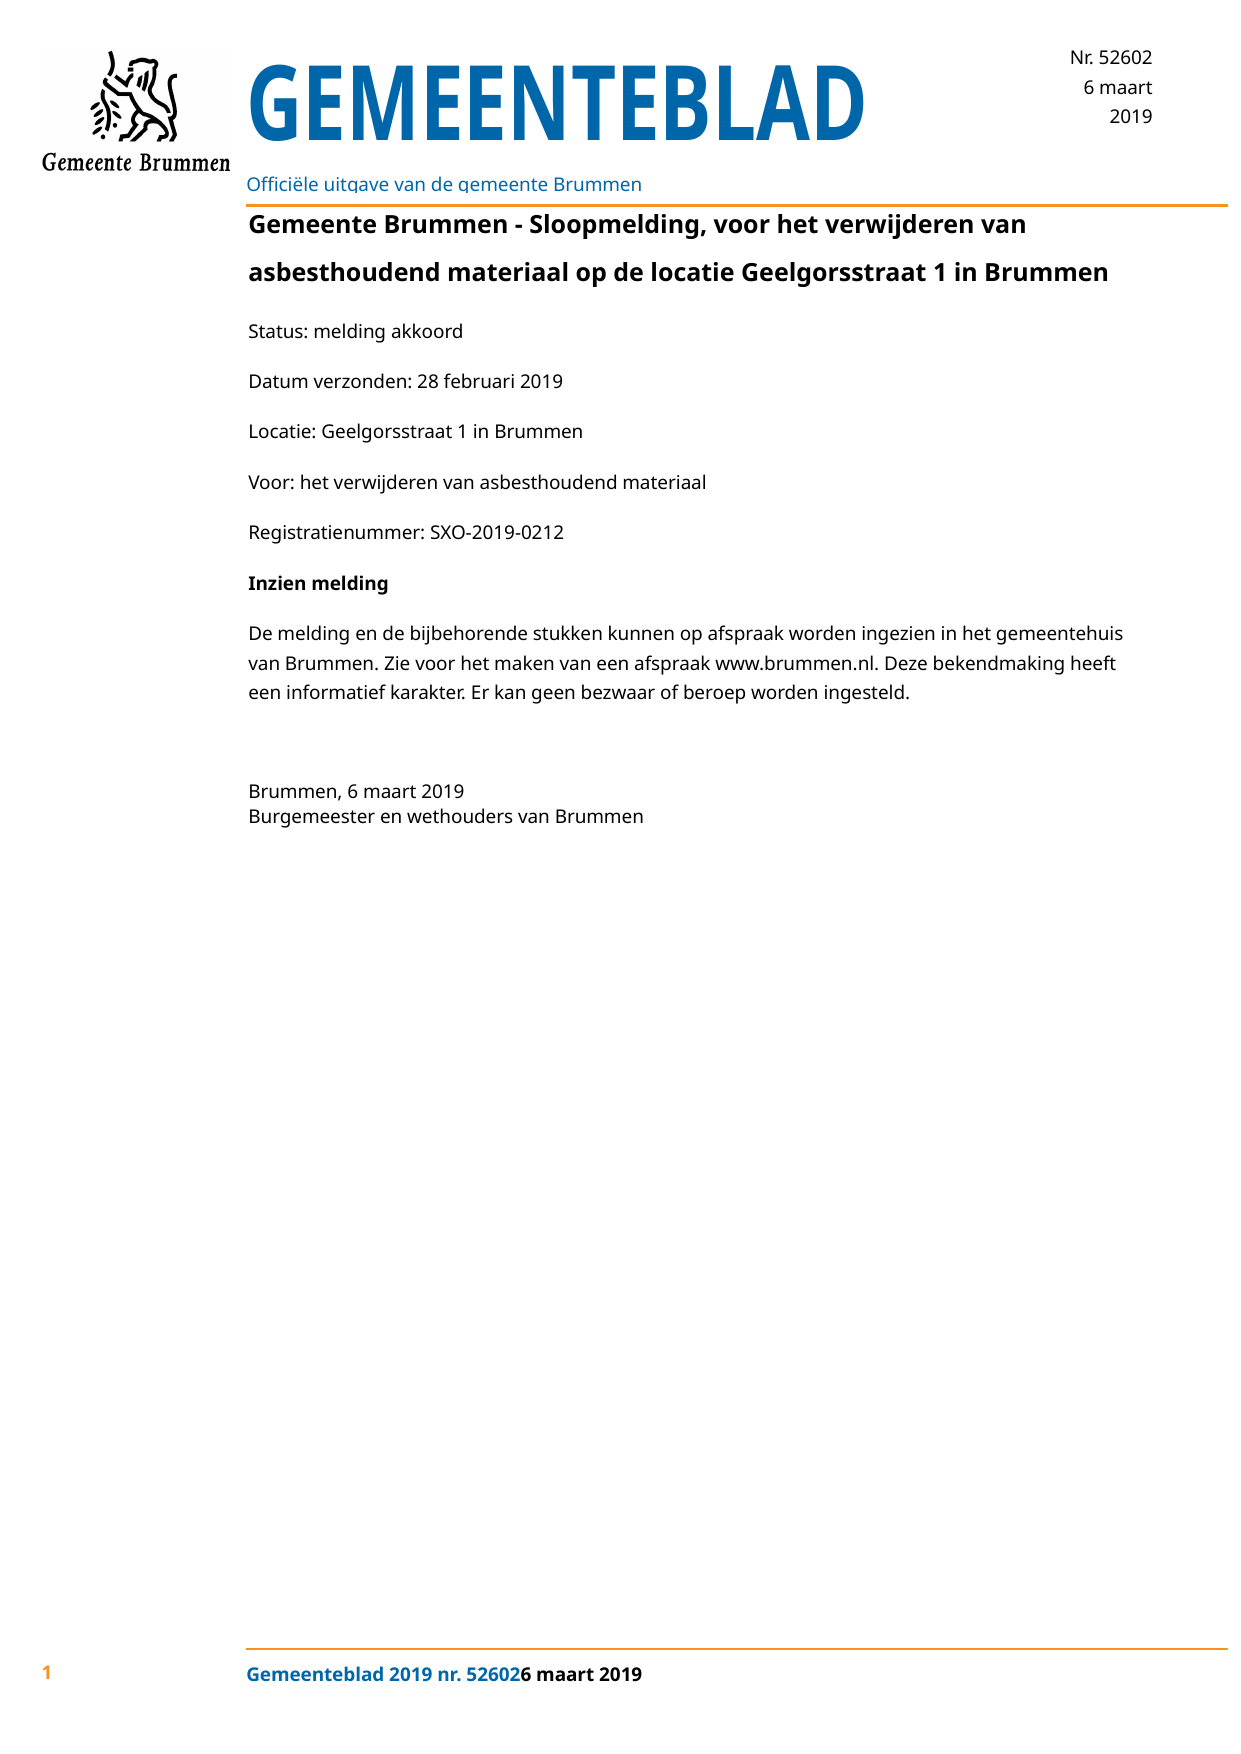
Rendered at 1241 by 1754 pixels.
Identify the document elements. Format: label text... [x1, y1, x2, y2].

text Burgemeester en wethouders van Brummen [248, 803, 1152, 829]
text Locatie: Geelgorsstraat 1 in Brummen [248, 419, 1152, 444]
text De melding en de bijbehorende stukken kunnen op afspraak worden ingezien in het gemeentehuis van Brummen. Zie voor het maken van een afspraak www.brummen.nl. Deze bekendmaking heeft een informatief karakter. Er kan geen bezwaar of beroep worden ingesteld. [248, 620, 1152, 705]
text Brummen, 6 maart 2019 [248, 778, 1152, 803]
text Gemeente Brummen - Sloopmelding, voor het verwijderen van asbesthoudend materiaal op de locatie Geelgorsstraat 1 in Brummen [248, 207, 1152, 288]
text Datum verzonden: 28 februari 2019 [248, 368, 1152, 394]
text Voor: het verwijderen van asbesthoudend materiaal [248, 469, 1152, 495]
text Inzien melding [248, 570, 1152, 596]
text Registratienummer: SXO-2019-0212 [248, 519, 1152, 545]
picture [41, 47, 231, 172]
text Status: melding akkoord [248, 318, 1152, 344]
